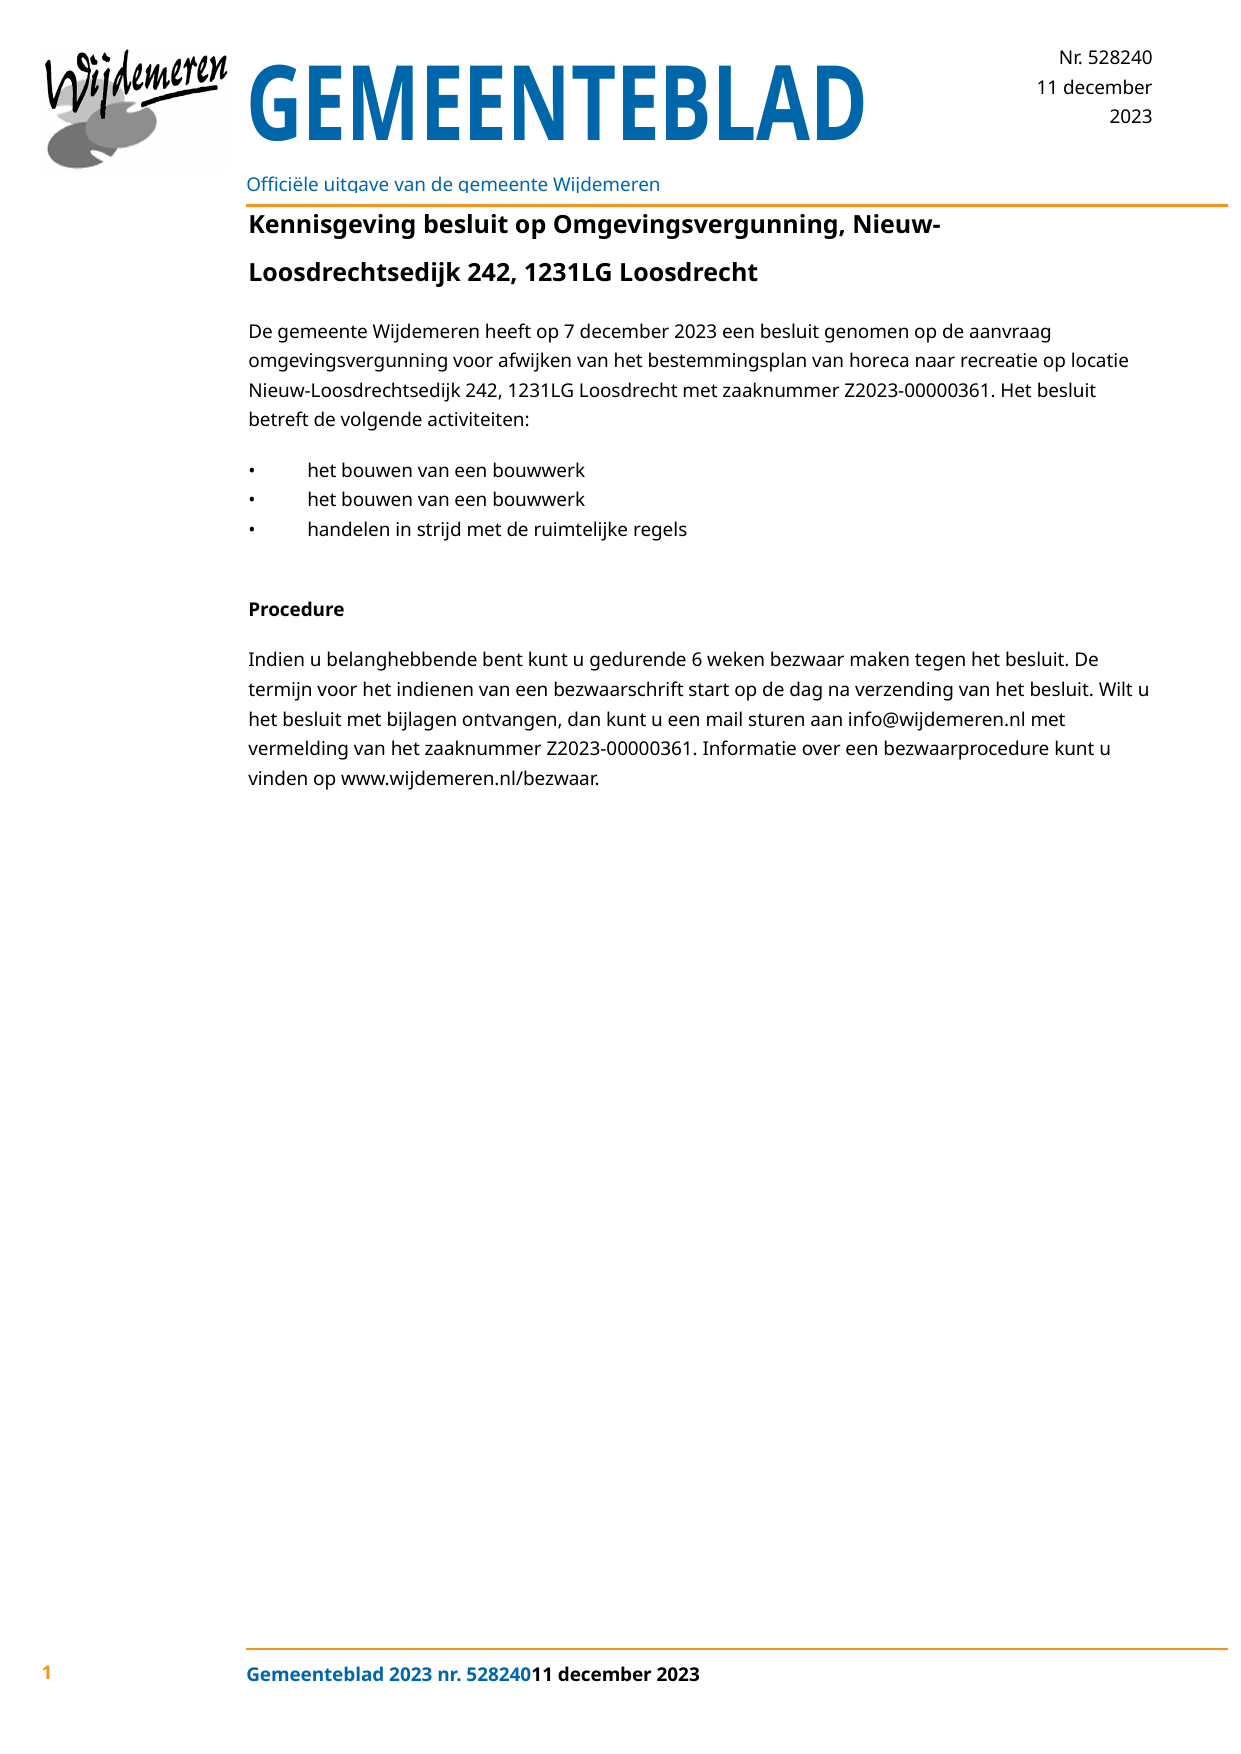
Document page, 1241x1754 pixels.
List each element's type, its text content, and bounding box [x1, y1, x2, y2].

list handelen in strijd met de ruimtelijke regels [248, 516, 1152, 542]
text Indien u belanghebbende bent kunt u gedurende 6 weken bezwaar maken tegen het besluit. De termijn voor het indienen van een bezwaarschrift start op de dag na verzending van het besluit. Wilt u het besluit met bijlagen ontvangen, dan kunt u een mail sturen aan info@wijdemeren.nl met vermelding van het zaaknummer Z2023-00000361. Informatie over een bezwaarprocedure kunt u vinden op www.wijdemeren.nl/bezwaar. [248, 647, 1152, 791]
picture [41, 47, 231, 172]
text Procedure [248, 596, 1152, 622]
list het bouwen van een bouwwerk [248, 457, 1152, 483]
list het bouwen van een bouwwerk [248, 487, 1152, 512]
text De gemeente Wijdemeren heeft op 7 december 2023 een besluit genomen op de aanvraag omgevingsvergunning voor afwijken van het bestemmingsplan van horeca naar recreatie op locatie Nieuw-Loosdrechtsedijk 242, 1231LG Loosdrecht met zaaknummer Z2023-00000361. Het besluit betreft de volgende activiteiten: [248, 318, 1152, 432]
text Kennisgeving besluit op Omgevingsvergunning, Nieuw-Loosdrechtsedijk 242, 1231LG Loosdrecht [248, 207, 1152, 288]
